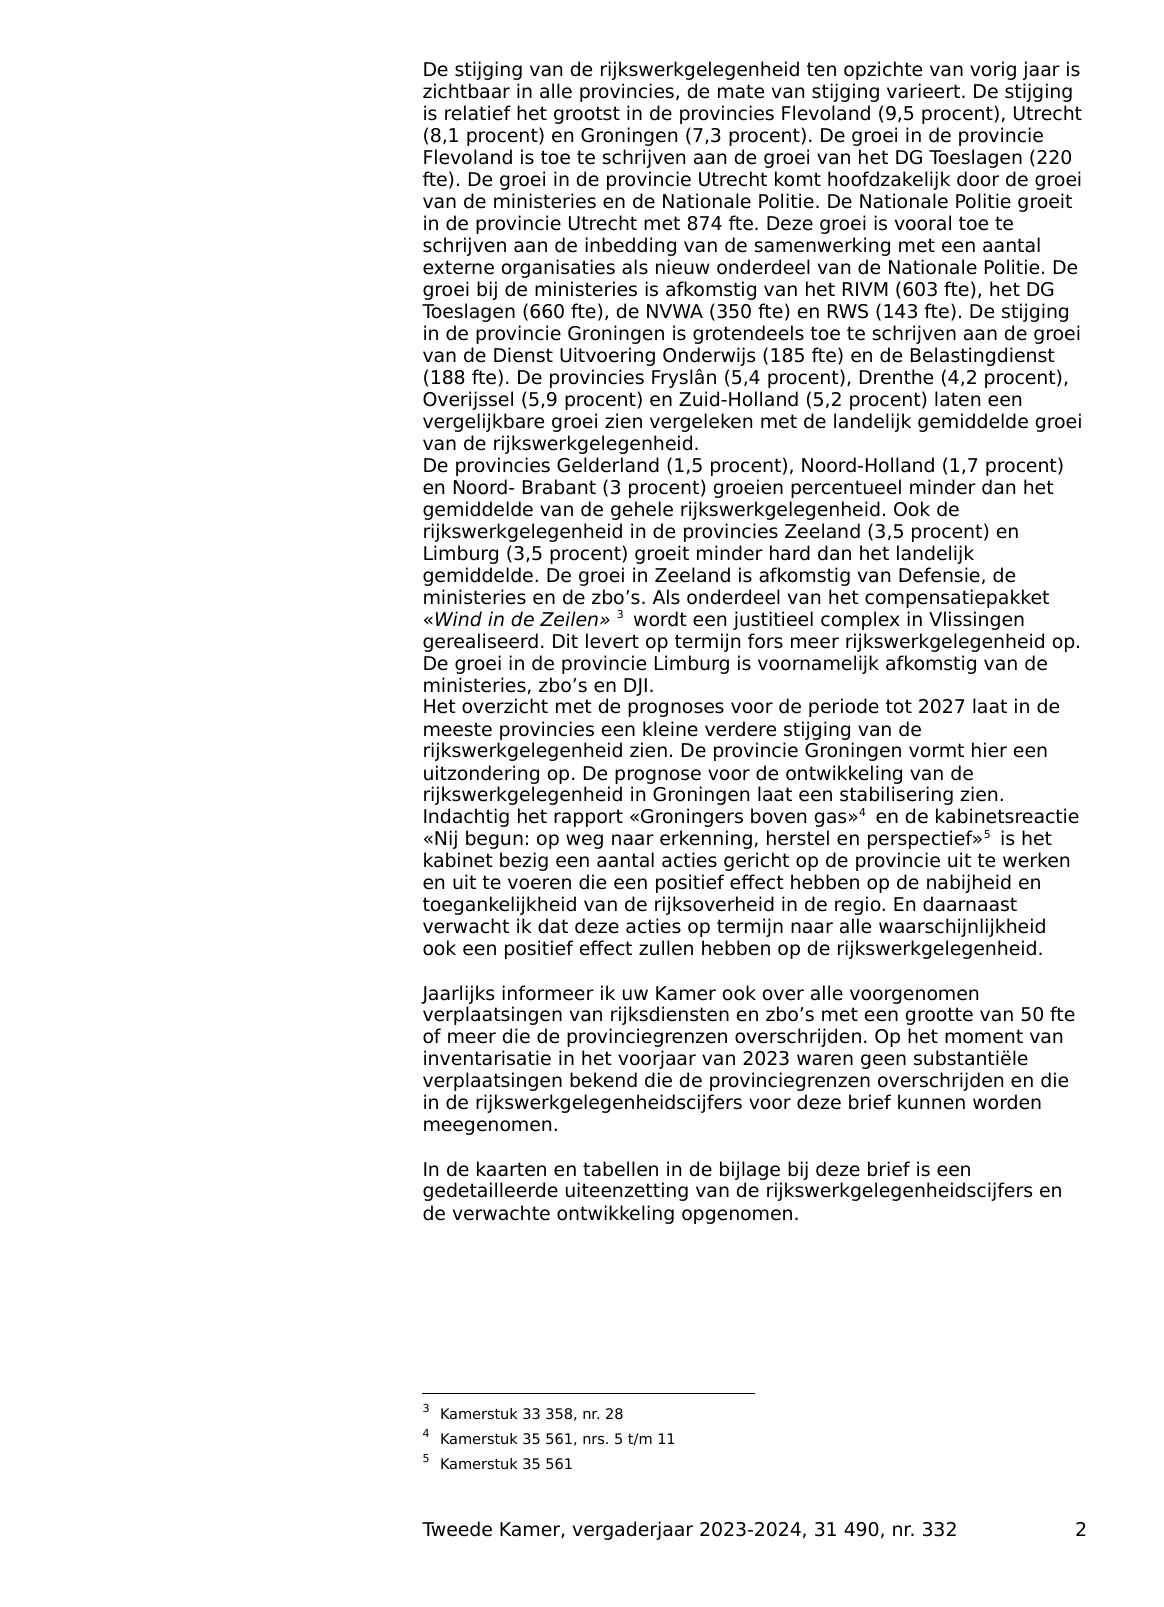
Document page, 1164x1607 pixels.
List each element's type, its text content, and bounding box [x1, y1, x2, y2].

text Kamerstuk 33 358, nr. 28 [422, 1402, 1087, 1424]
text De stijging van de rijkswerkgelegenheid ten opzichte van vorig jaar is zichtbaar in alle provincies, de mate van stijging varieert. De stijging is relatief het grootst in de provincies Flevoland (9,5 procent), Utrecht (8,1 procent) en Groningen (7,3 procent). De groei in de provincie Flevoland is toe te schrijven aan de groei van het DG Toeslagen (220 fte). De groei in de provincie Utrecht komt hoofdzakelijk door de groei van de ministeries en de Nationale Politie. De Nationale Politie groeit in de provincie Utrecht met 874 fte. Deze groei is vooral toe te schrijven aan de inbedding van de samenwerking met een aantal externe organisaties als nieuw onderdeel van de Nationale Politie. De groei bij de ministeries is afkomstig van het RIVM (603 fte), het DG Toeslagen (660 fte), de NVWA (350 fte) en RWS (143 fte). De stijging in de provincie Groningen is grotendeels toe te schrijven aan de groei van de Dienst Uitvoering Onderwijs (185 fte) en de Belastingdienst (188 fte). De provincies Fryslân (5,4 procent), Drenthe (4,2 procent), Overijssel (5,9 procent) en Zuid-Holland (5,2 procent) laten een vergelijkbare groei zien vergeleken met de landelijk gemiddelde groei van de rijkswerkgelegenheid. [422, 59, 1087, 455]
text Kamerstuk 35 561, nrs. 5 t/m 11 [422, 1427, 1087, 1449]
text Jaarlijks informeer ik uw Kamer ook over alle voorgenomen verplaatsingen van rijksdiensten en zbo’s met een grootte van 50 fte of meer die de provinciegrenzen overschrijden. Op het moment van inventarisatie in het voorjaar van 2023 waren geen substantiële verplaatsingen bekend die de provinciegrenzen overschrijden en die in de rijkswerkgelegenheidscijfers voor deze brief kunnen worden meegenomen. [422, 982, 1087, 1136]
text In de kaarten en tabellen in de bijlage bij deze brief is een gedetailleerde uiteenzetting van de rijkswerkgelegenheidscijfers en de verwachte ontwikkeling opgenomen. [422, 1158, 1087, 1224]
text Het overzicht met de prognoses voor de periode tot 2027 laat in de meeste provincies een kleine verdere stijging van de rijkswerkgelegenheid zien. De provincie Groningen vormt hier een uitzondering op. De prognose voor de ontwikkeling van de rijkswerkgelegenheid in Groningen laat een stabilisering zien. Indachtig het rapport «Groningers boven gas» en de kabinetsreactie «Nij begun: op weg naar erkenning, herstel en perspectief» is het kabinet bezig een aantal acties gericht op de provincie uit te werken en uit te voeren die een positief effect hebben op de nabijheid en toegankelijkheid van de rijksoverheid in de regio. En daarnaast verwacht ik dat deze acties op termijn naar alle waarschijnlijkheid ook een positief effect zullen hebben op de rijkswerkgelegenheid. [422, 696, 1087, 960]
text Kamerstuk 35 561 [422, 1452, 1087, 1474]
text De provincies Gelderland (1,5 procent), Noord-Holland (1,7 procent) en Noord- Brabant (3 procent) groeien percentueel minder dan het gemiddelde van de gehele rijkswerkgelegenheid. Ook de rijkswerkgelegenheid in de provincies Zeeland (3,5 procent) en Limburg (3,5 procent) groeit minder hard dan het landelijk gemiddelde. De groei in Zeeland is afkomstig van Defensie, de ministeries en de zbo’s. Als onderdeel van het compensatiepakket «Wind in de Zeilen» wordt een justitieel complex in Vlissingen gerealiseerd. Dit levert op termijn fors meer rijkswerkgelegenheid op. De groei in de provincie Limburg is voornamelijk afkomstig van de ministeries, zbo’s en DJI. [422, 455, 1087, 696]
